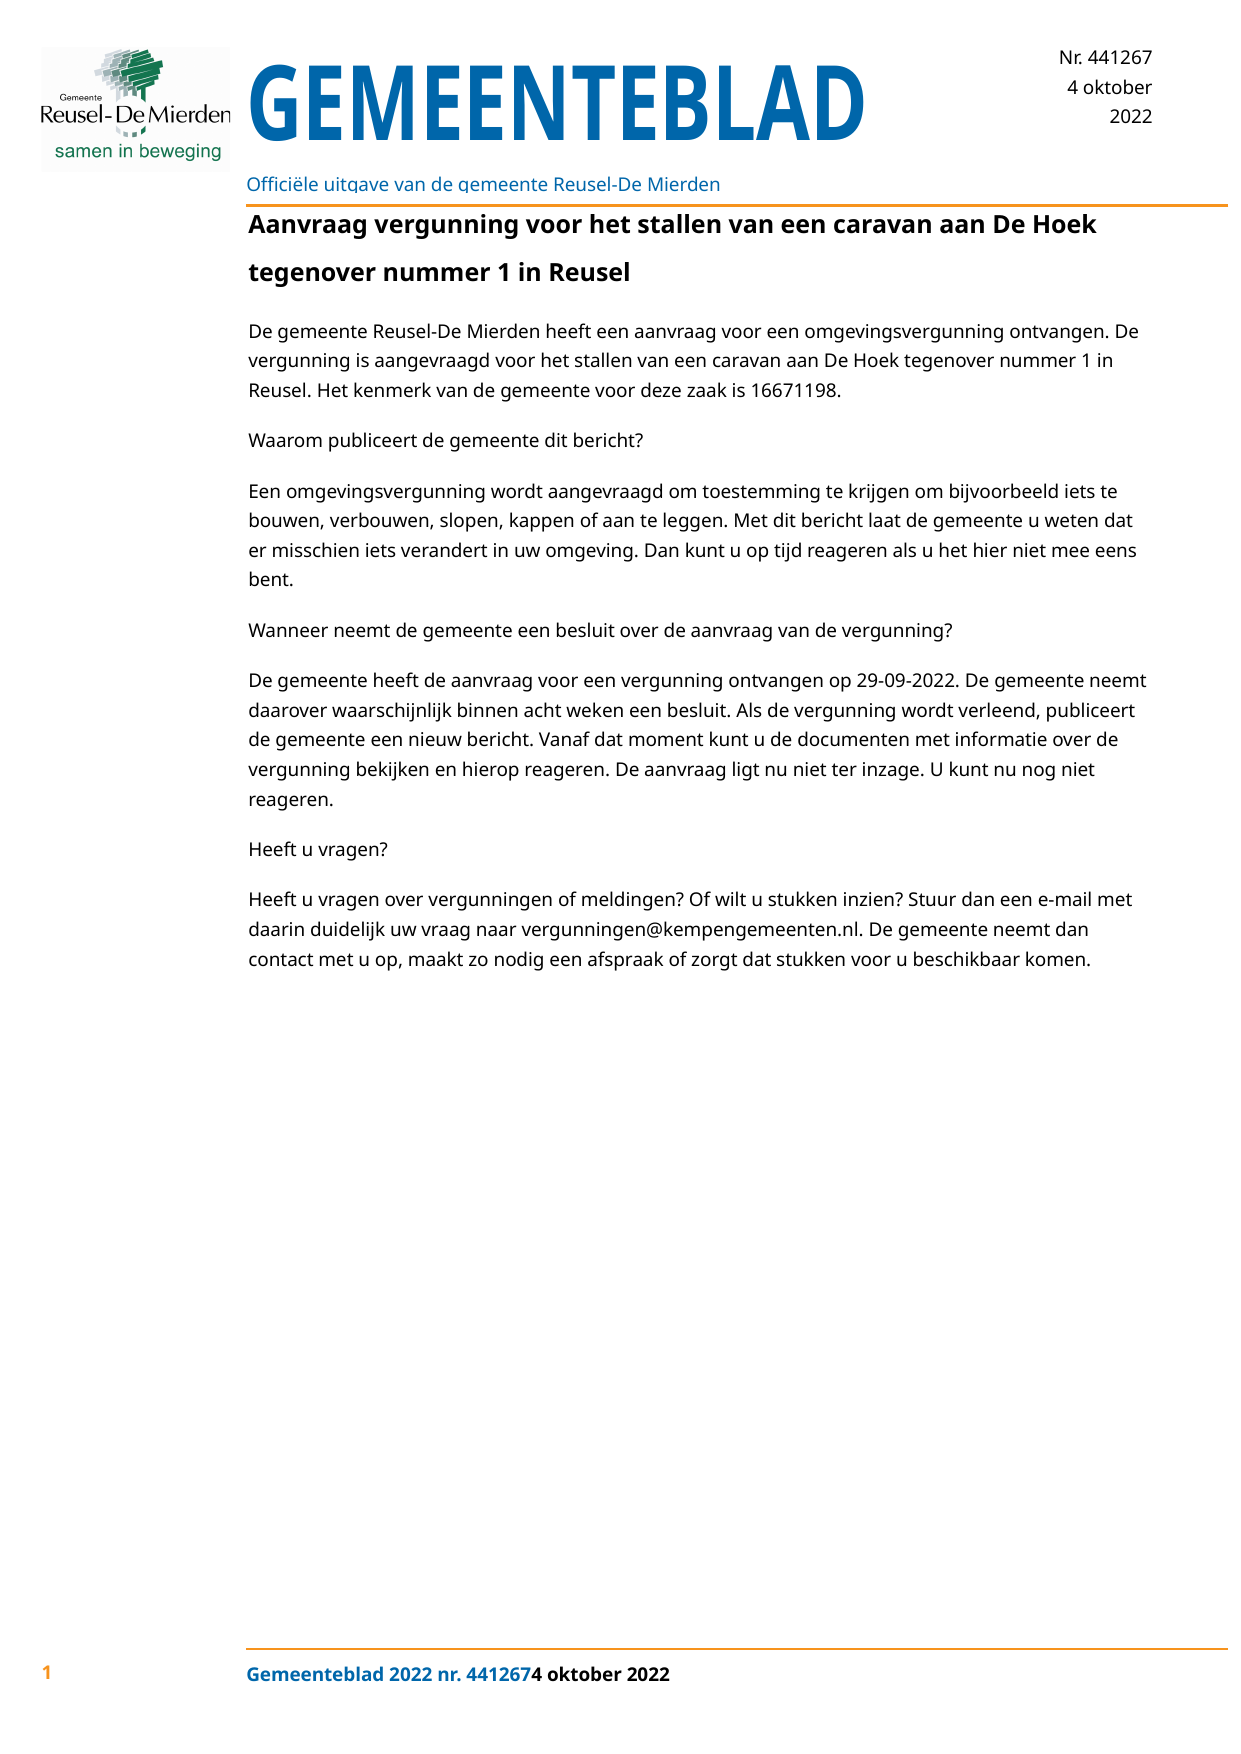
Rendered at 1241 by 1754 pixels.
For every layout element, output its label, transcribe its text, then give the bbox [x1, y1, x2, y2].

text Waarom publiceert de gemeente dit bericht? [248, 427, 1152, 453]
text Heeft u vragen over vergunningen of meldingen? Of wilt u stukken inzien? Stuur dan een e-mail met daarin duidelijk uw vraag naar vergunningen@kempengemeenten.nl. De gemeente neemt dan contact met u op, maakt zo nodig een afspraak of zorgt dat stukken voor u beschikbaar komen. [248, 887, 1152, 972]
text De gemeente heeft de aanvraag voor een vergunning ontvangen op 29-09-2022. De gemeente neemt daarover waarschijnlijk binnen acht weken een besluit. Als de vergunning wordt verleend, publiceert de gemeente een nieuw bericht. Vanaf dat moment kunt u de documenten met informatie over de vergunning bekijken en hierop reageren. De aanvraag ligt nu niet ter inzage. U kunt nu nog niet reageren. [248, 667, 1152, 812]
text Aanvraag vergunning voor het stallen van een caravan aan De Hoek tegenover nummer 1 in Reusel [248, 207, 1152, 288]
text Heeft u vragen? [248, 836, 1152, 862]
text De gemeente Reusel-De Mierden heeft een aanvraag voor een omgevingsvergunning ontvangen. De vergunning is aangevraagd voor het stallen van een caravan aan De Hoek tegenover nummer 1 in Reusel. Het kenmerk van de gemeente voor deze zaak is 16671198. [248, 318, 1152, 403]
text Wanneer neemt de gemeente een besluit over de aanvraag van de vergunning? [248, 617, 1152, 643]
text Een omgevingsvergunning wordt aangevraagd om toestemming te krijgen om bijvoorbeeld iets te bouwen, verbouwen, slopen, kappen of aan te leggen. Met dit bericht laat de gemeente u weten dat er misschien iets verandert in uw omgeving. Dan kunt u op tijd reageren als u het hier niet mee eens bent. [248, 478, 1152, 592]
picture [41, 47, 231, 172]
